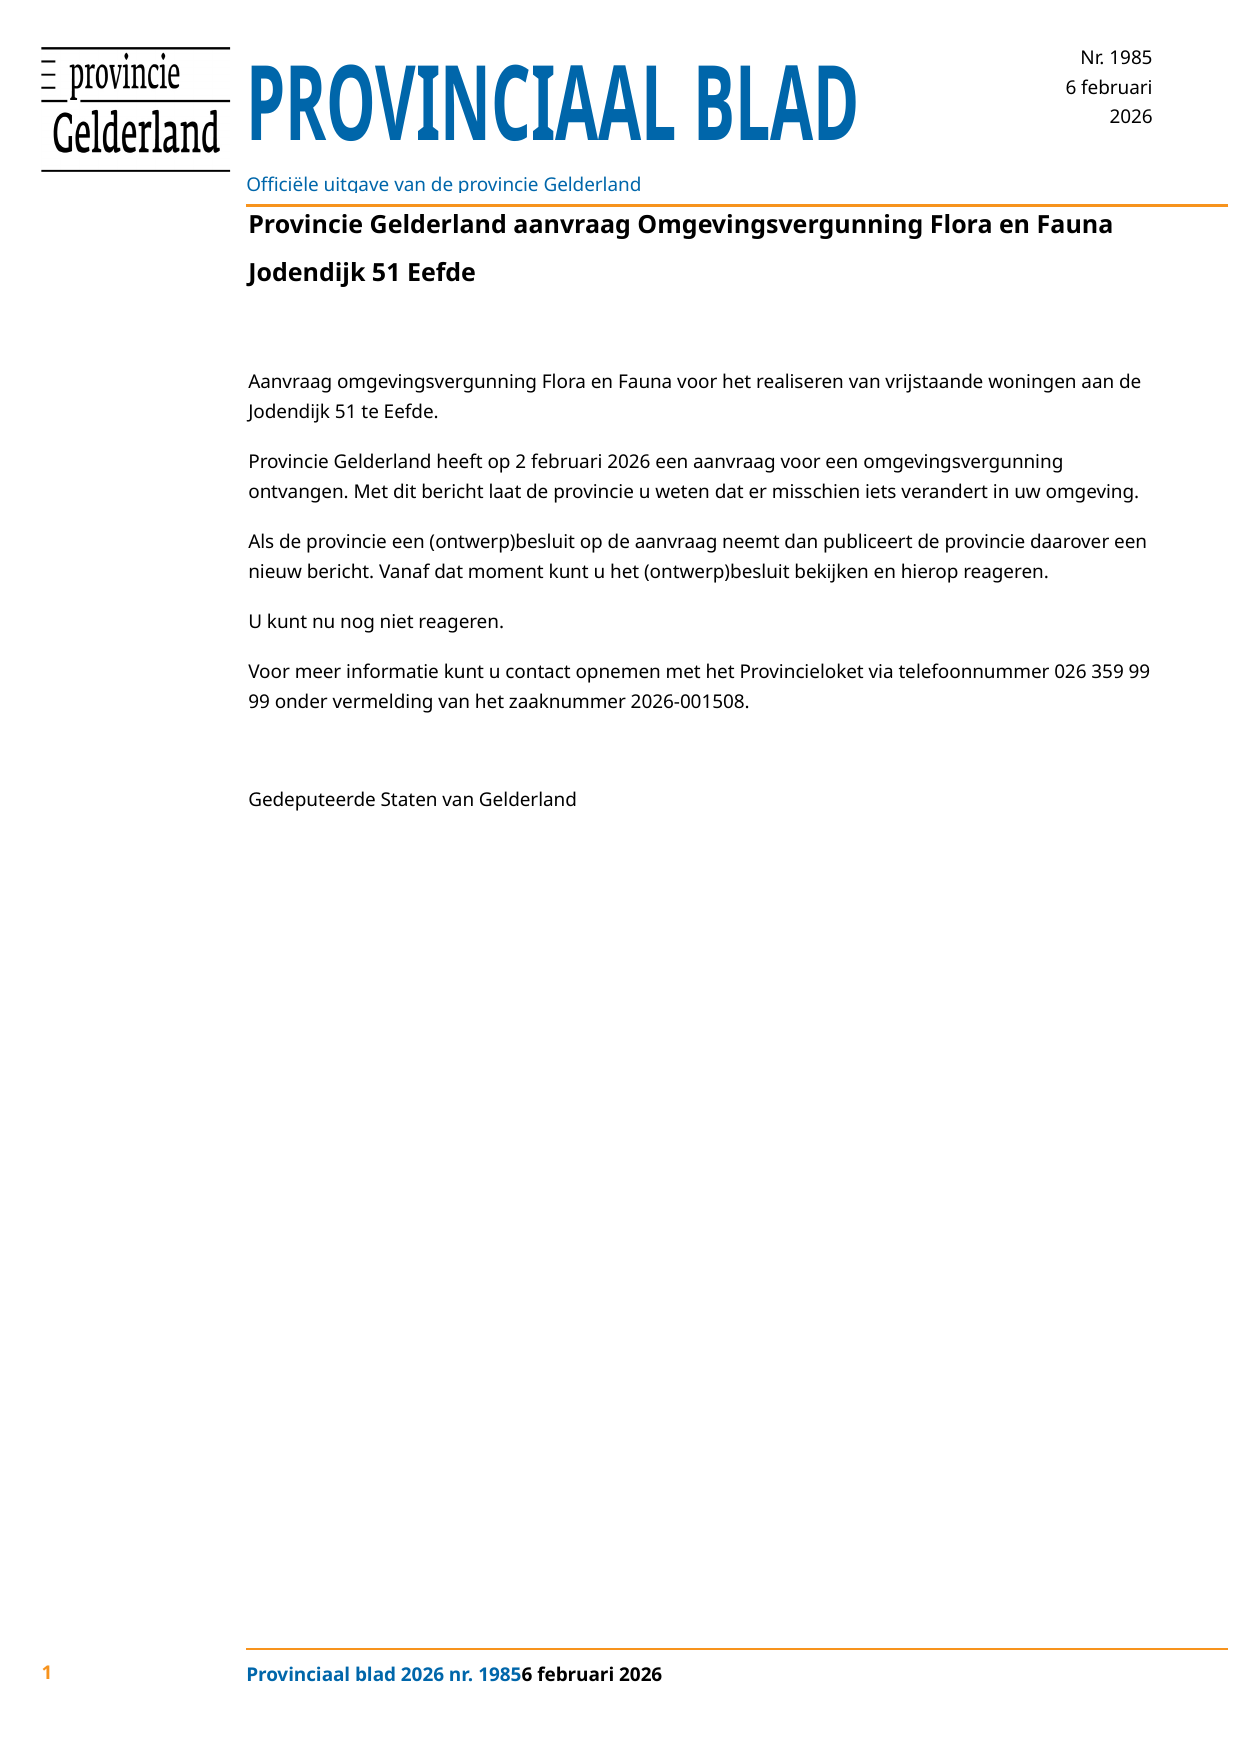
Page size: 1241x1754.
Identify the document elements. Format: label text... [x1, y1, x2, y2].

text Provincie Gelderland aanvraag Omgevingsvergunning Flora en Fauna Jodendijk 51 Eefde [248, 207, 1152, 288]
text Aanvraag omgevingsvergunning Flora en Fauna voor het realiseren van vrijstaande woningen aan de Jodendijk 51 te Eefde. [248, 368, 1152, 424]
text Gedeputeerde Staten van Gelderland [248, 787, 1152, 812]
text Provincie Gelderland heeft op 2 februari 2026 een aanvraag voor een omgevingsvergunning ontvangen. Met dit bericht laat de provincie u weten dat er misschien iets verandert in uw omgeving. [248, 448, 1152, 504]
text Voor meer informatie kunt u contact opnemen met het Provincieloket via telefoonnummer 026 359 99 99 onder vermelding van het zaaknummer 2026-001508. [248, 659, 1152, 714]
text Als de provincie een (ontwerp)besluit op de aanvraag neemt dan publiceert de provincie daarover een nieuw bericht. Vanaf dat moment kunt u het (ontwerp)besluit bekijken en hierop reageren. [248, 528, 1152, 584]
text U kunt nu nog niet reageren. [248, 608, 1152, 634]
picture [41, 47, 231, 172]
